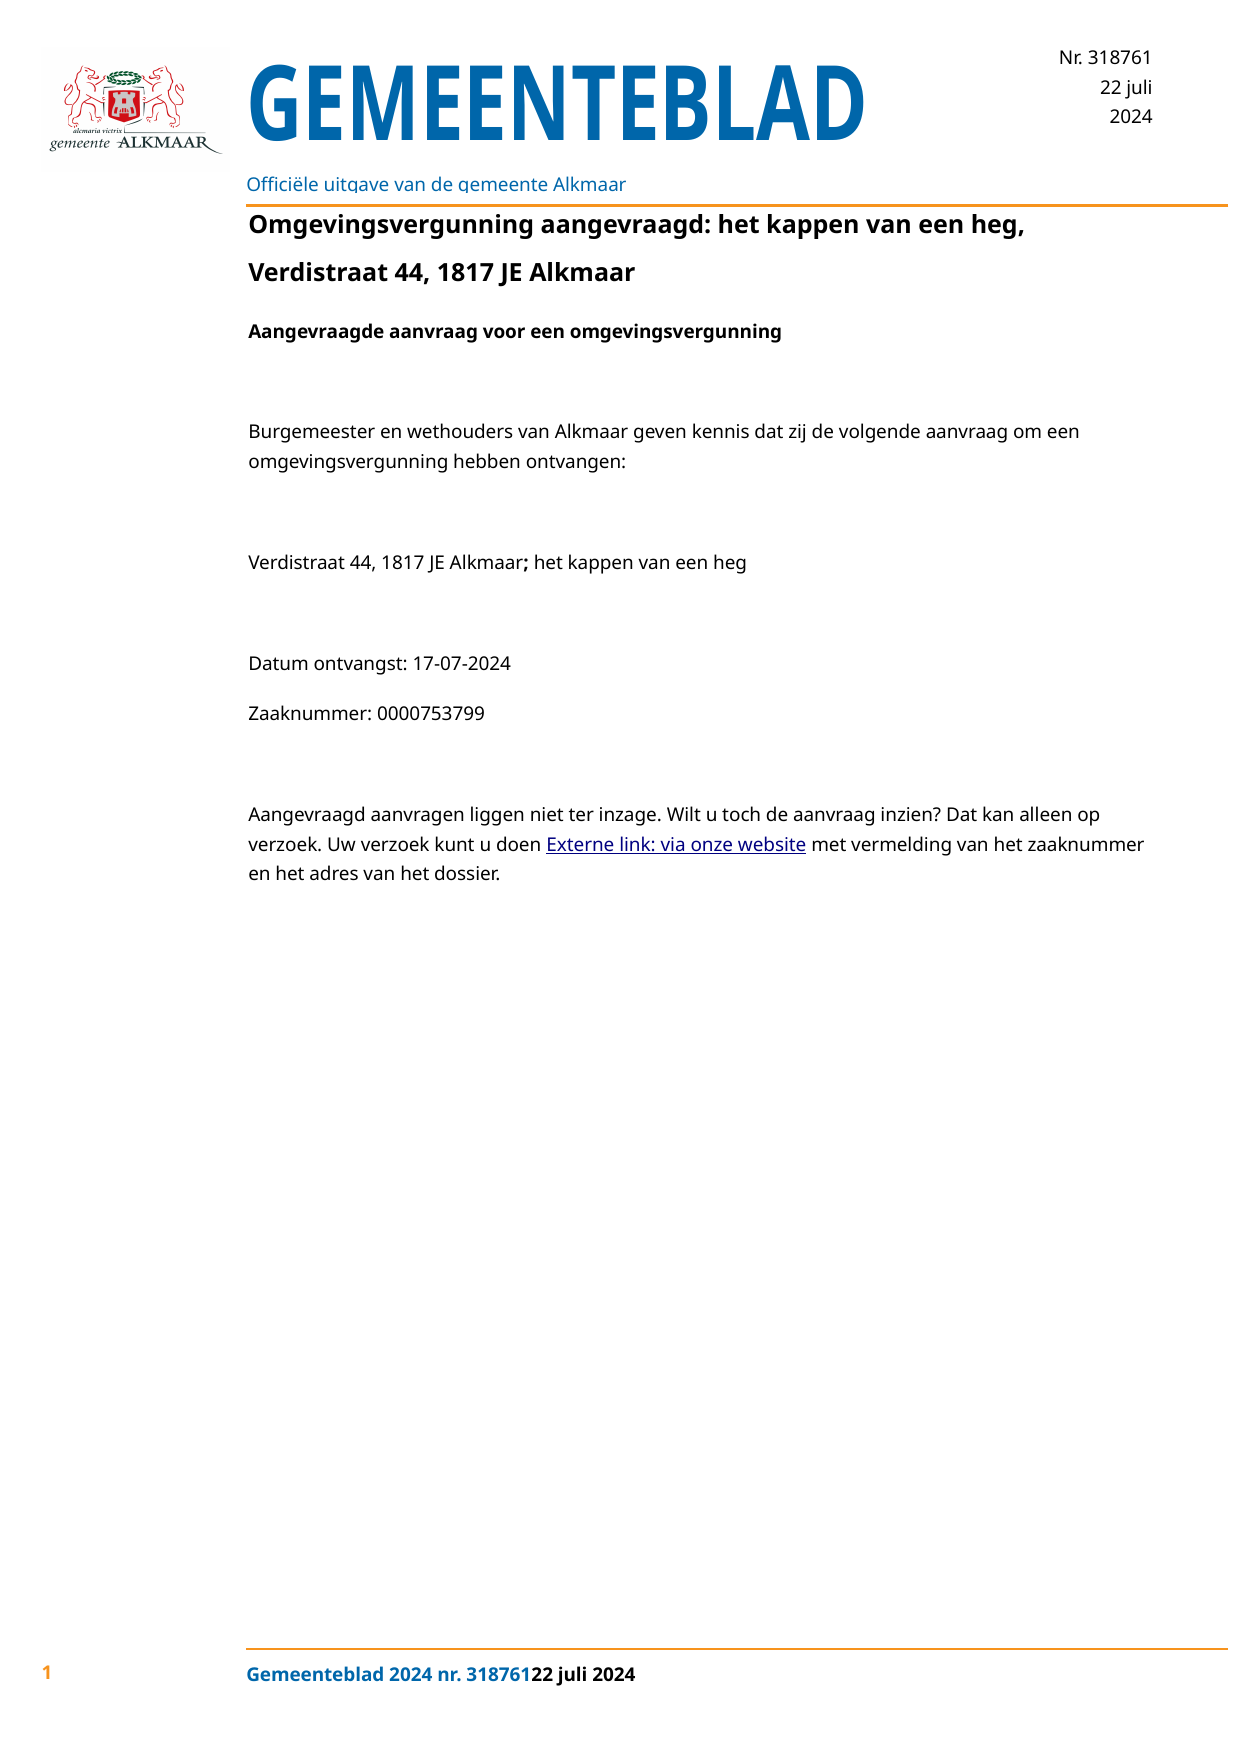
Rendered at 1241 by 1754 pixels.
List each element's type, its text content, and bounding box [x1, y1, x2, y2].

text Aangevraagd aanvragen liggen niet ter inzage. Wilt u toch de aanvraag inzien? Dat kan alleen op verzoek. Uw verzoek kunt u doen Externe link: via onze website met vermelding van het zaaknummer en het adres van het dossier. [248, 801, 1152, 886]
picture [41, 47, 231, 172]
text Omgevingsvergunning aangevraagd: het kappen van een heg, Verdistraat 44, 1817 JE Alkmaar [248, 207, 1152, 288]
text Aangevraagde aanvraag voor een omgevingsvergunning [248, 318, 1152, 344]
text Datum ontvangst: 17-07-2024 [248, 650, 1152, 676]
text Zaaknummer: 0000753799 [248, 700, 1152, 726]
text Verdistraat 44, 1817 JE Alkmaar; het kappen van een heg [248, 549, 1152, 575]
text Burgemeester en wethouders van Alkmaar geven kennis dat zij de volgende aanvraag om een omgevingsvergunning hebben ontvangen: [248, 419, 1152, 474]
